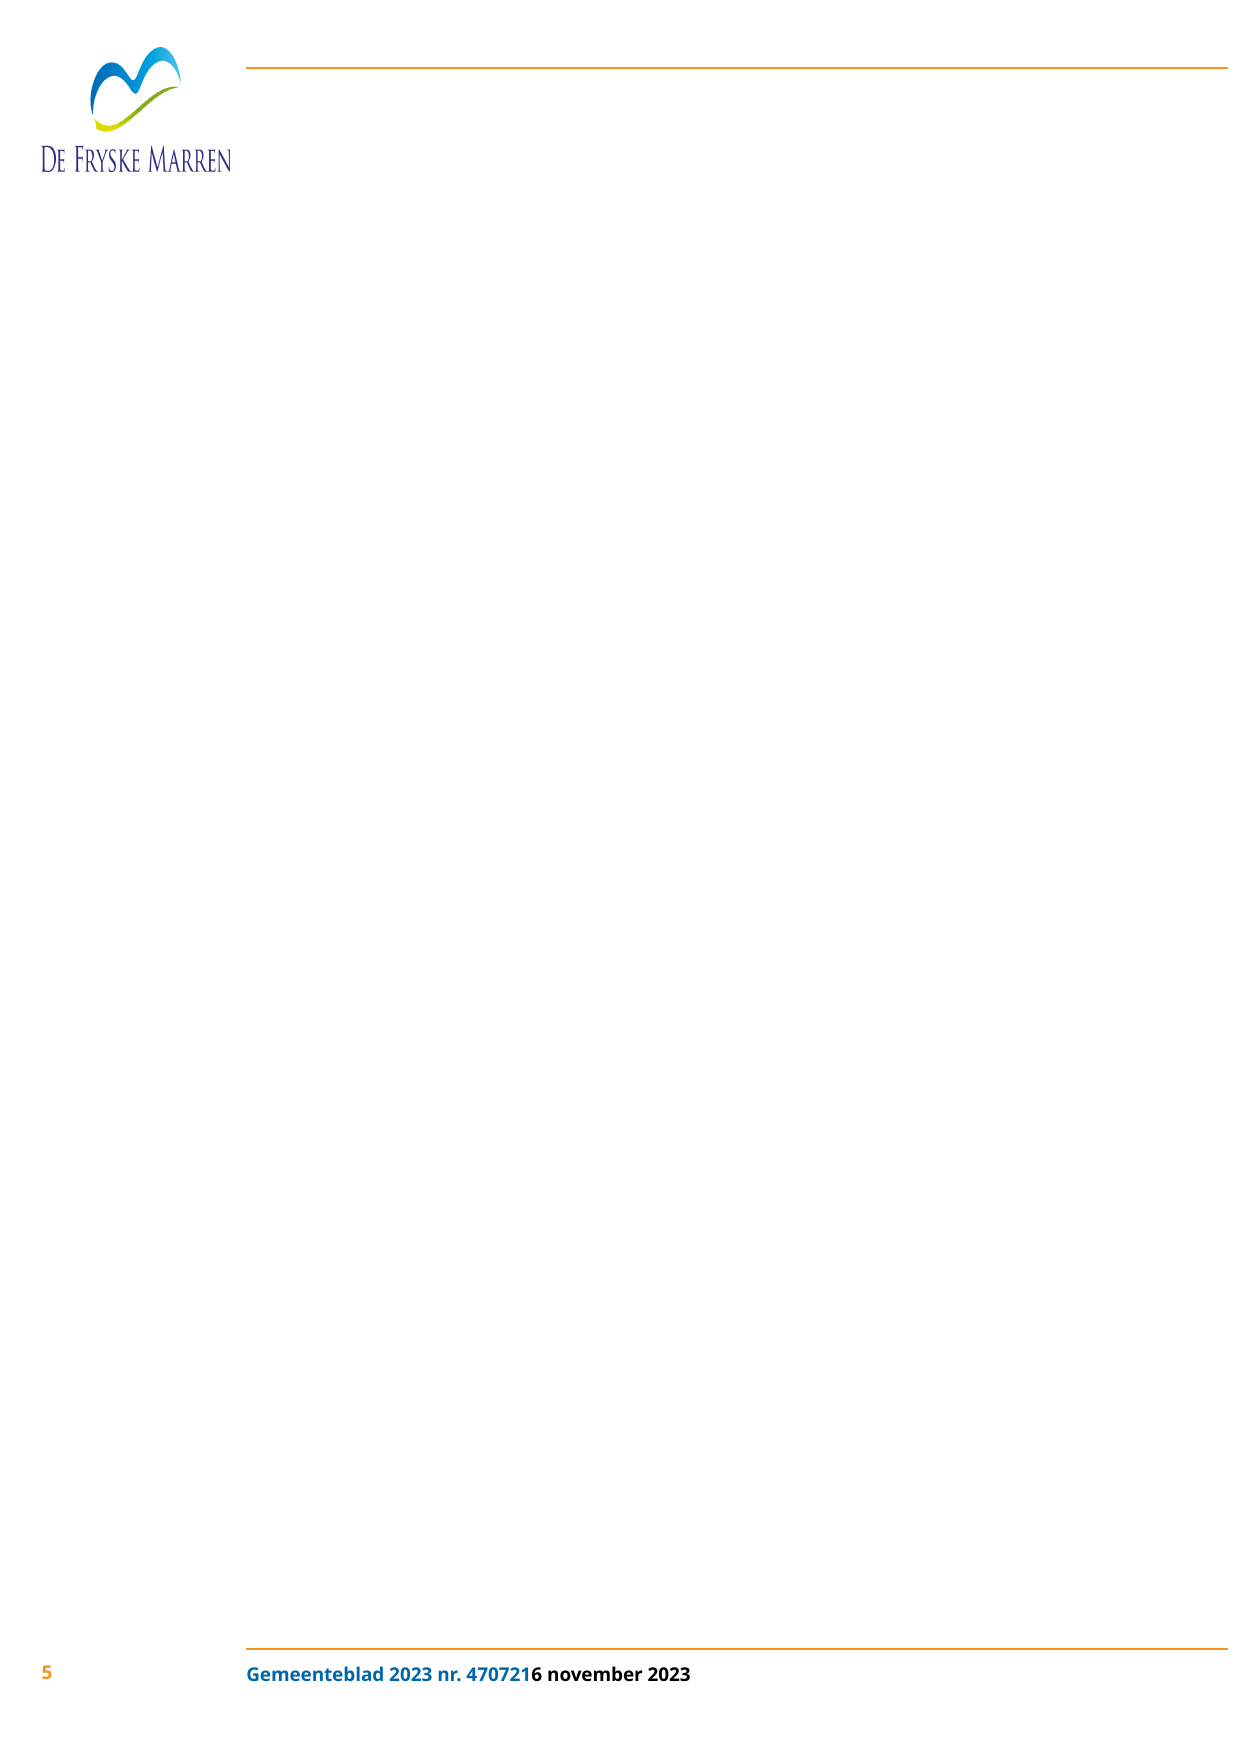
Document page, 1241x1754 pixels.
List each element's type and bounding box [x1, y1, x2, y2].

picture [41, 47, 231, 172]
